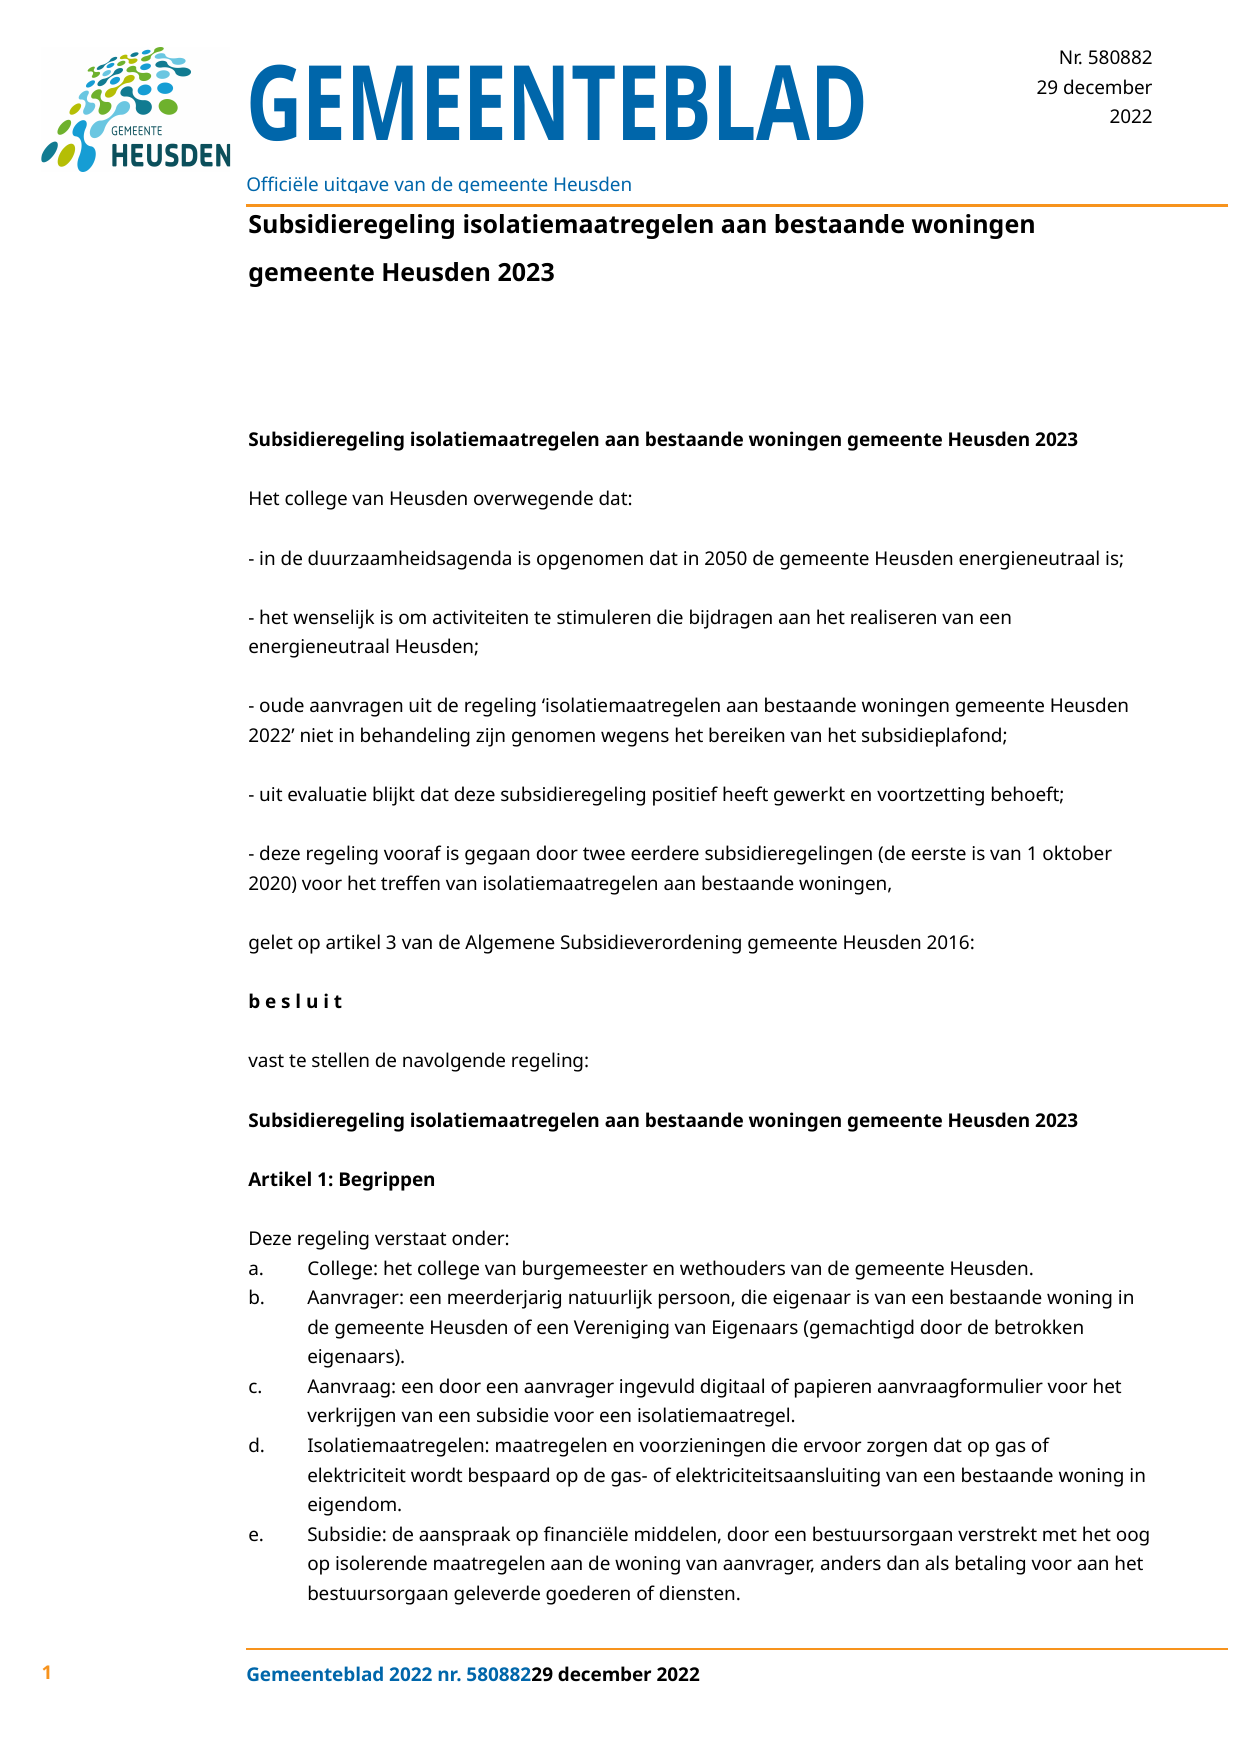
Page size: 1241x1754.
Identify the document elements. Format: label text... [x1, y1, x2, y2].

text - in de duurzaamheidsagenda is opgenomen dat in 2050 de gemeente Heusden energieneutraal is; [248, 545, 1152, 570]
text Subsidieregeling isolatiemaatregelen aan bestaande woningen gemeente Heusden 2023 [248, 207, 1152, 288]
list Aanvrager: een meerderjarig natuurlijk persoon, die eigenaar is van een bestaande woning in de gemeente Heusden of een Vereniging van Eigenaars (gemachtigd door de betrokken eigenaars). [248, 1284, 1152, 1369]
text Subsidieregeling isolatiemaatregelen aan bestaande woningen gemeente Heusden 2023 [248, 426, 1152, 452]
list Subsidie: de aanspraak op financiële middelen, door een bestuursorgaan verstrekt met het oog op isolerende maatregelen aan de woning van aanvrager, anders dan als betaling voor aan het bestuursorgaan geleverde goederen of diensten. [248, 1521, 1152, 1606]
list Aanvraag: een door een aanvrager ingevuld digitaal of papieren aanvraagformulier voor het verkrijgen van een subsidie voor een isolatiemaatregel. [248, 1373, 1152, 1428]
text Artikel 1: Begrippen [248, 1166, 1152, 1192]
picture [41, 47, 231, 172]
list Isolatiemaatregelen: maatregelen en voorzieningen die ervoor zorgen dat op gas of elektriciteit wordt bespaard op de gas- of elektriciteitsaansluiting van een bestaande woning in eigendom. [248, 1432, 1152, 1517]
text - oude aanvragen uit de regeling ‘isolatiemaatregelen aan bestaande woningen gemeente Heusden 2022’ niet in behandeling zijn genomen wegens het bereiken van het subsidieplafond; [248, 693, 1152, 748]
text b e s l u i t [248, 988, 1152, 1014]
text Subsidieregeling isolatiemaatregelen aan bestaande woningen gemeente Heusden 2023 [248, 1107, 1152, 1132]
list College: het college van burgemeester en wethouders van de gemeente Heusden. [248, 1255, 1152, 1280]
text Het college van Heusden overwegende dat: [248, 486, 1152, 511]
text Deze regeling verstaat onder: [248, 1225, 1152, 1251]
text - deze regeling vooraf is gegaan door twee eerdere subsidieregelingen (de eerste is van 1 oktober 2020) voor het treffen van isolatiemaatregelen aan bestaande woningen, [248, 841, 1152, 896]
text - uit evaluatie blijkt dat deze subsidieregeling positief heeft gewerkt en voortzetting behoeft; [248, 781, 1152, 807]
text - het wenselijk is om activiteiten te stimuleren die bijdragen aan het realiseren van een energieneutraal Heusden; [248, 604, 1152, 659]
text gelet op artikel 3 van de Algemene Subsidieverordening gemeente Heusden 2016: [248, 929, 1152, 955]
text vast te stellen de navolgende regeling: [248, 1048, 1152, 1073]
